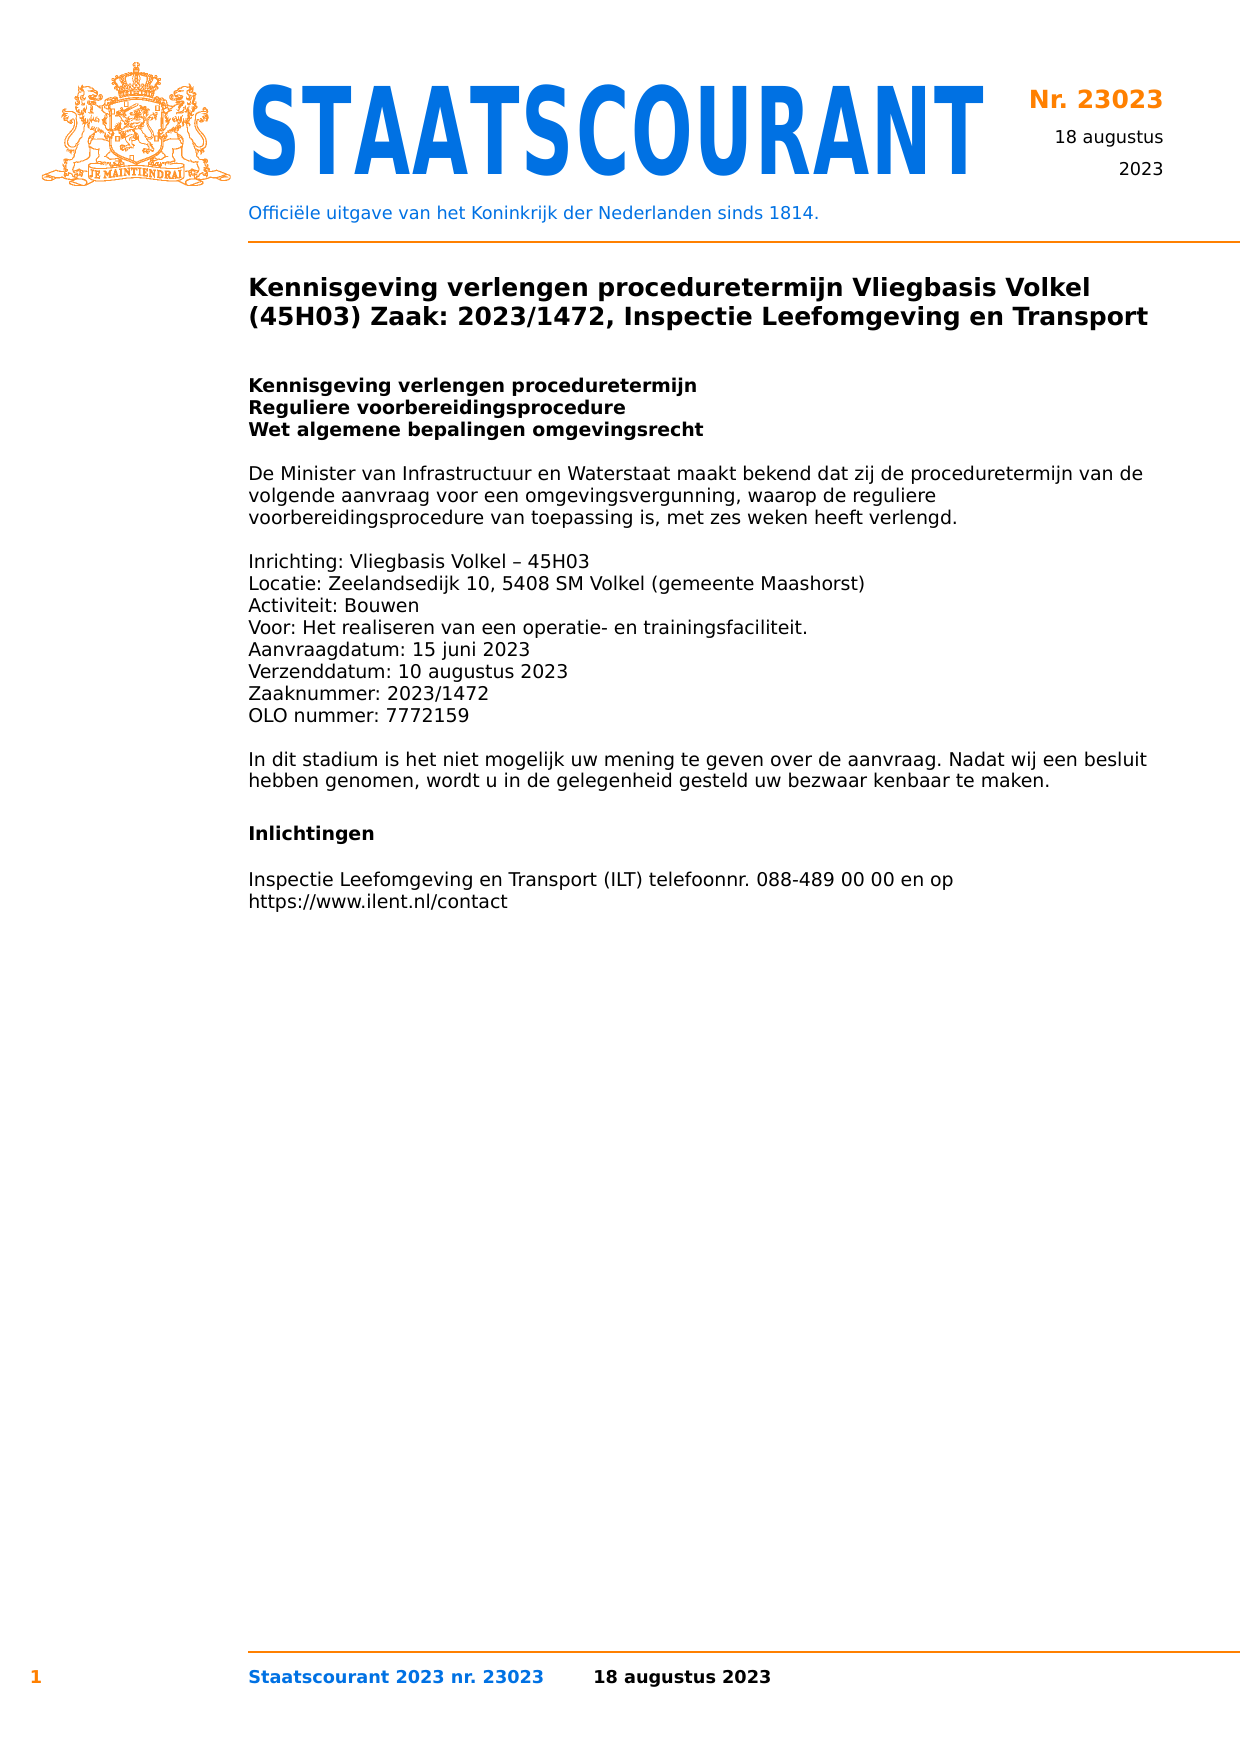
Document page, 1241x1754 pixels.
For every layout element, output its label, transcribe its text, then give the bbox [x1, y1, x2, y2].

text Inrichting: Vliegbasis Volkel – 45H03 [248, 551, 1163, 573]
text In dit stadium is het niet mogelijk uw mening te geven over de aanvraag. Nadat wij een besluit hebben genomen, wordt u in de gelegenheid gesteld uw bezwaar kenbaar te maken. [248, 748, 1163, 792]
table_header Nr. 23023 [998, 62, 1240, 121]
table_cell 18 augustus [998, 121, 1240, 153]
text Locatie: Zeelandsedijk 10, 5408 SM Volkel (gemeente Maashorst) [248, 573, 1163, 595]
text Inspectie Leefomgeving en Transport (ILT) telefoonnr. 088-489 00 00 en op https://www.ilent.nl/contact [248, 869, 1163, 913]
text De Minister van Infrastructuur en Waterstaat maakt bekend dat zij de proceduretermijn van de volgende aanvraag voor een omgevingsvergunning, waarop de reguliere voorbereidingsprocedure van toepassing is, met zes weken heeft verlengd. [248, 463, 1163, 529]
subtitle Inlichtingen [248, 822, 1163, 844]
table_cell 2023 [998, 153, 1240, 203]
text Reguliere voorbereidingsprocedure [248, 397, 1163, 419]
table_header [25, 62, 248, 241]
text OLO nummer: 7772159 [248, 704, 1163, 727]
table_header STAATSCOURANT [248, 62, 998, 203]
text Zaaknummer: 2023/1472 [248, 683, 1163, 704]
text Kennisgeving verlengen proceduretermijn [248, 375, 1163, 397]
text Voor: Het realiseren van een operatie- en trainingsfaciliteit. [248, 617, 1163, 639]
text Verzenddatum: 10 augustus 2023 [248, 661, 1163, 683]
text Wet algemene bepalingen omgevingsrecht [248, 419, 1163, 441]
picture [41, 62, 231, 186]
text Activiteit: Bouwen [248, 595, 1163, 617]
subtitle Kennisgeving verlengen proceduretermijn Vliegbasis Volkel (45H03) Zaak: 2023/1472, Inspectie Leefomgeving en Transport [248, 273, 1163, 331]
text Aanvraagdatum: 15 juni 2023 [248, 639, 1163, 661]
table_cell Officiële uitgave van het Koninkrijk der Nederlanden sinds 1814. [248, 203, 1240, 241]
